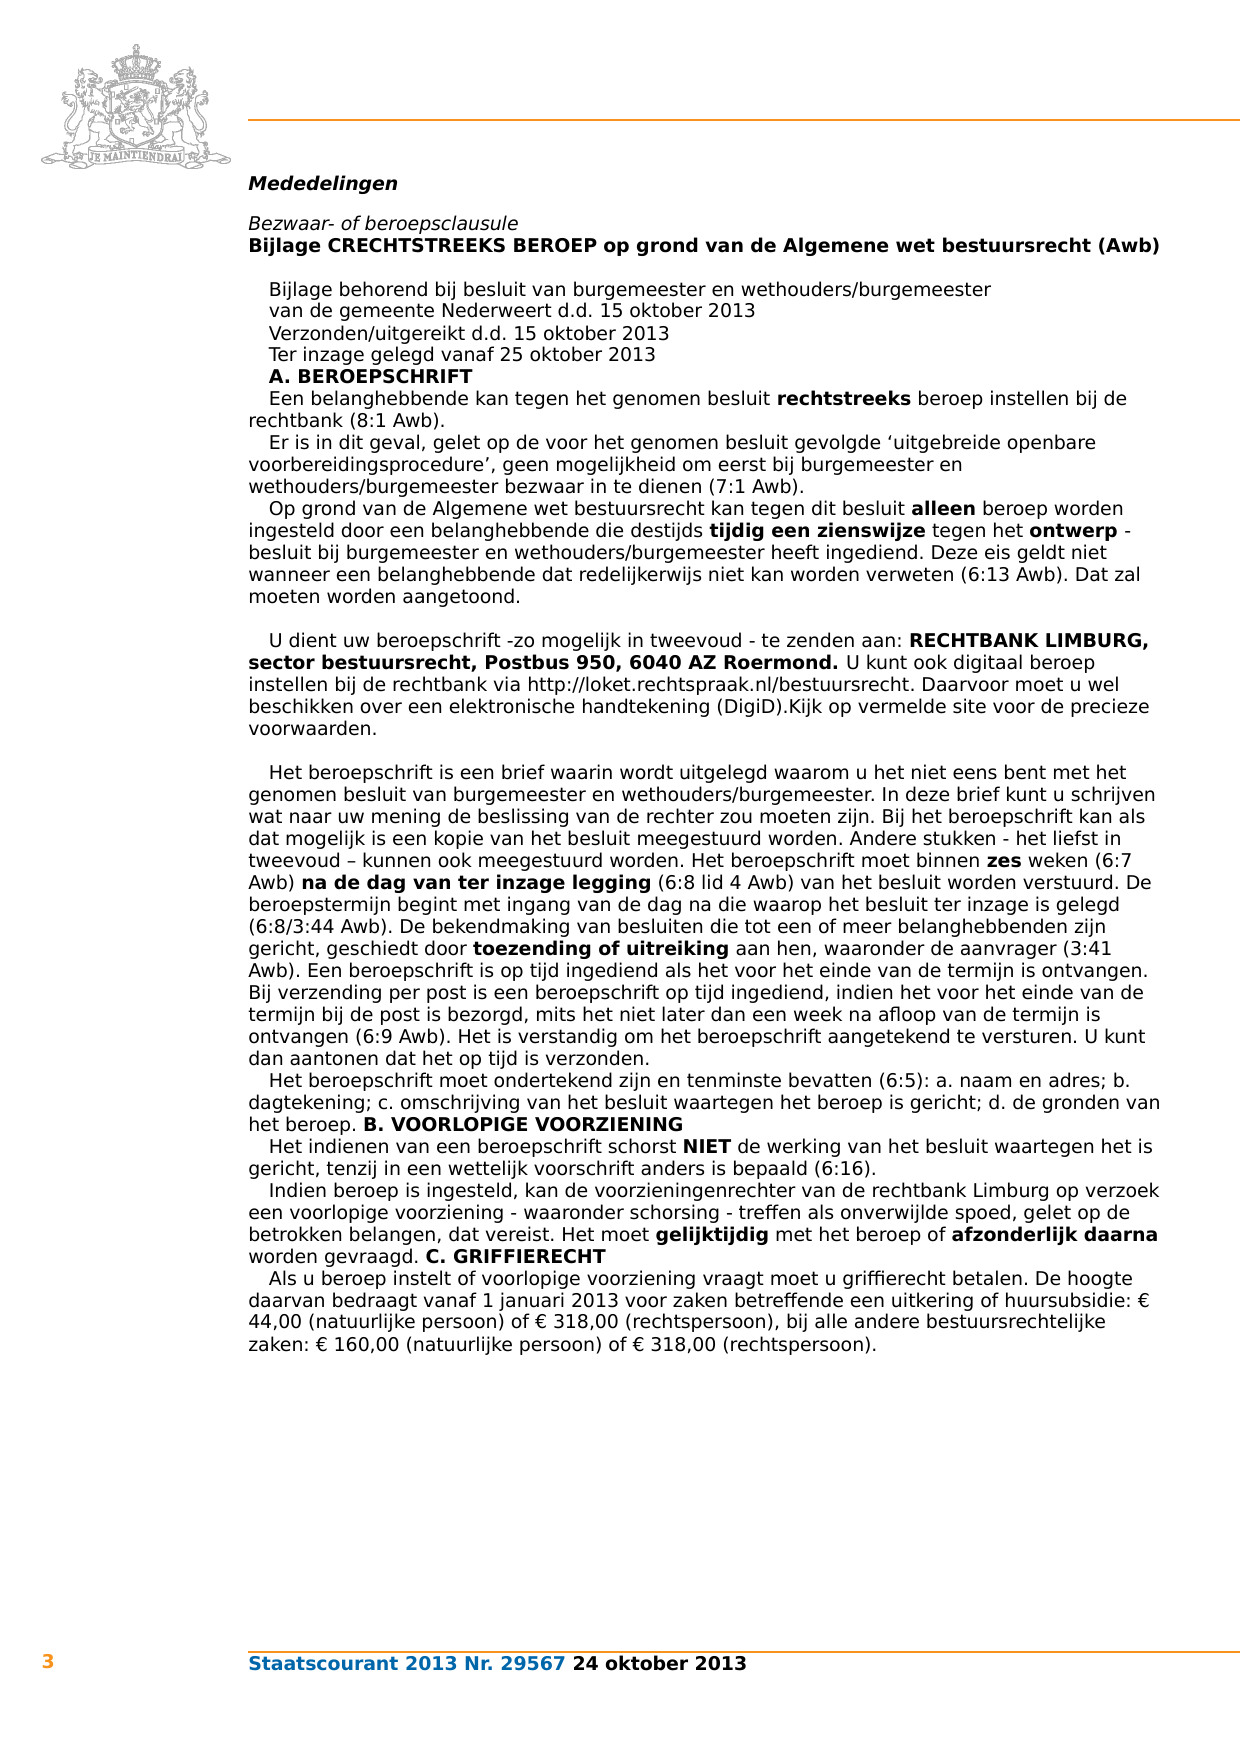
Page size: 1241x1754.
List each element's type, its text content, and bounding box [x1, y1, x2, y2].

text van de gemeente Nederweert d.d. 15 oktober 2013 [248, 300, 1163, 322]
text Ter inzage gelegd vanaf 25 oktober 2013 [248, 344, 1163, 366]
subtitle Bezwaar- of beroepsclausule [248, 212, 1163, 234]
picture [41, 44, 231, 169]
text Een belanghebbende kan tegen het genomen besluit rechtstreeks beroep instellen bij de rechtbank (8:1 Awb). [248, 388, 1163, 432]
text Bijlage CRECHTSTREEKS BEROEP op grond van de Algemene wet bestuursrecht (Awb) [248, 234, 1163, 256]
text Bijlage behorend bij besluit van burgemeester en wethouders/burgemeester [248, 278, 1163, 300]
text Op grond van de Algemene wet bestuursrecht kan tegen dit besluit alleen beroep worden ingesteld door een belanghebbende die destijds tijdig een zienswijze tegen het ontwerp - besluit bij burgemeester en wethouders/burgemeester heeft ingediend. Deze eis geldt niet wanneer een belanghebbende dat redelijkerwijs niet kan worden verweten (6:13 Awb). Dat zal moeten worden aangetoond. [248, 498, 1163, 608]
text Verzonden/uitgereikt d.d. 15 oktober 2013 [248, 322, 1163, 344]
text U dient uw beroepschrift -zo mogelijk in tweevoud - te zenden aan: RECHTBANK LIMBURG, sector bestuursrecht, Postbus 950, 6040 AZ Roermond. U kunt ook digitaal beroep instellen bij de rechtbank via http://loket.rechtspraak.nl/bestuursrecht. Daarvoor moet u wel beschikken over een elektronische handtekening (DigiD).Kijk op vermelde site voor de precieze voorwaarden. [248, 630, 1163, 740]
text Het beroepschrift is een brief waarin wordt uitgelegd waarom u het niet eens bent met het genomen besluit van burgemeester en wethouders/burgemeester. In deze brief kunt u schrijven wat naar uw mening de beslissing van de rechter zou moeten zijn. Bij het beroepschrift kan als dat mogelijk is een kopie van het besluit meegestuurd worden. Andere stukken - het liefst in tweevoud – kunnen ook meegestuurd worden. Het beroepschrift moet binnen zes weken (6:7 Awb) na de dag van ter inzage legging (6:8 lid 4 Awb) van het besluit worden verstuurd. De beroepstermijn begint met ingang van de dag na die waarop het besluit ter inzage is gelegd (6:8/3:44 Awb). De bekendmaking van besluiten die tot een of meer belanghebbenden zijn gericht, geschiedt door toezending of uitreiking aan hen, waaronder de aanvrager (3:41 Awb). Een beroepschrift is op tijd ingediend als het voor het einde van de termijn is ontvangen. Bij verzending per post is een beroepschrift op tijd ingediend, indien het voor het einde van de termijn bij de post is bezorgd, mits het niet later dan een week na afloop van de termijn is ontvangen (6:9 Awb). Het is verstandig om het beroepschrift aangetekend te versturen. U kunt dan aantonen dat het op tijd is verzonden. [248, 762, 1163, 1070]
text A. BEROEPSCHRIFT [248, 366, 1163, 388]
text Er is in dit geval, gelet op de voor het genomen besluit gevolgde ‘uitgebreide openbare voorbereidingsprocedure’, geen mogelijkheid om eerst bij burgemeester en wethouders/burgemeester bezwaar in te dienen (7:1 Awb). [248, 432, 1163, 498]
text Als u beroep instelt of voorlopige voorziening vraagt moet u griffierecht betalen. De hoogte daarvan bedraagt vanaf 1 januari 2013 voor zaken betreffende een uitkering of huursubsidie: € 44,00 (natuurlijke persoon) of € 318,00 (rechtspersoon), bij alle andere bestuursrechtelijke zaken: € 160,00 (natuurlijke persoon) of € 318,00 (rechtspersoon). [248, 1267, 1163, 1355]
text Het beroepschrift moet ondertekend zijn en tenminste bevatten (6:5): a. naam en adres; b. dagtekening; c. omschrijving van het besluit waartegen het beroep is gericht; d. de gronden van het beroep. B. VOORLOPIGE VOORZIENING [248, 1070, 1163, 1136]
text Het indienen van een beroepschrift schorst NIET de werking van het besluit waartegen het is gericht, tenzij in een wettelijk voorschrift anders is bepaald (6:16). [248, 1136, 1163, 1179]
subtitle Mededelingen [248, 173, 1163, 195]
text Indien beroep is ingesteld, kan de voorzieningenrechter van de rechtbank Limburg op verzoek een voorlopige voorziening - waaronder schorsing - treffen als onverwijlde spoed, gelet op de betrokken belangen, dat vereist. Het moet gelijktijdig met het beroep of afzonderlijk daarna worden gevraagd. C. GRIFFIERECHT [248, 1179, 1163, 1267]
